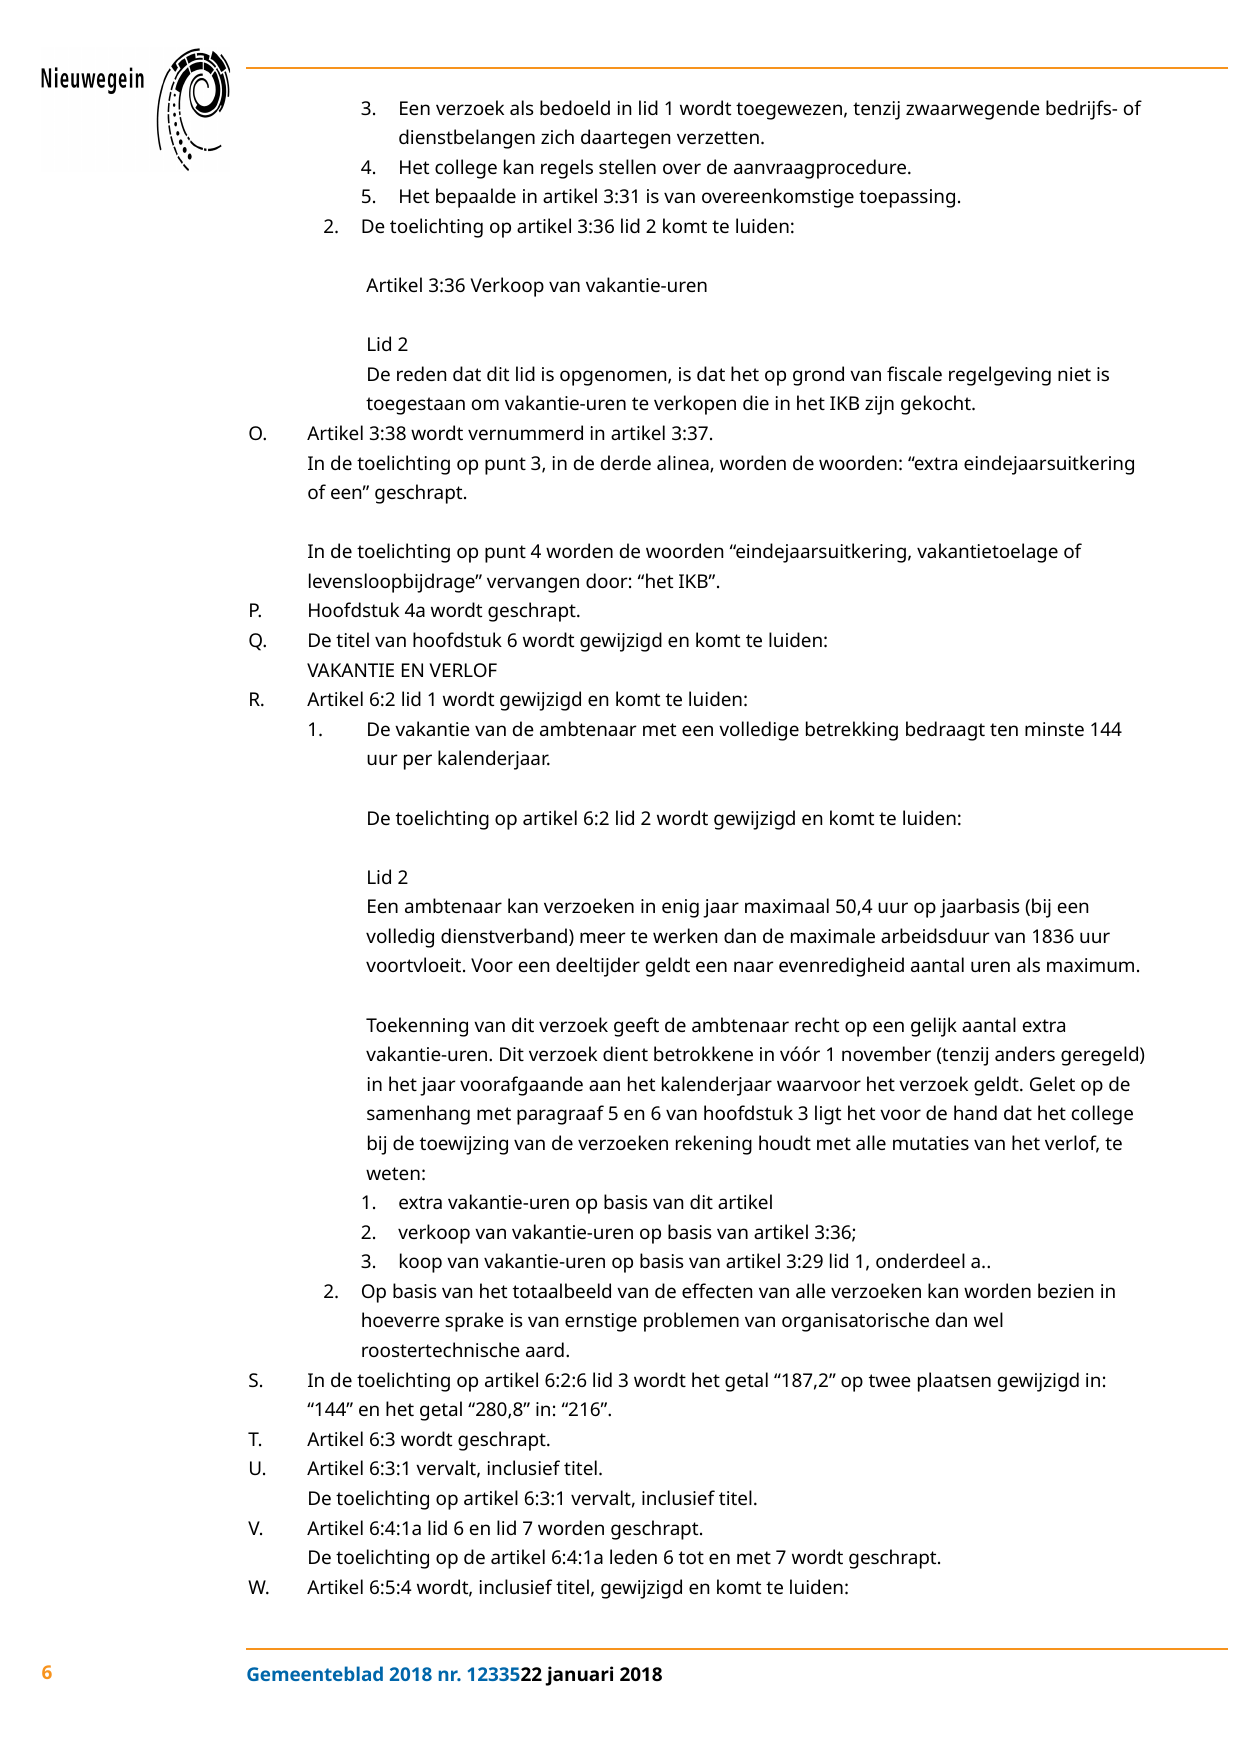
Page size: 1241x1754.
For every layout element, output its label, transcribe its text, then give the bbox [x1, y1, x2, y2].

list Artikel 6:5:4 wordt, inclusief titel, gewijzigd en komt te luiden: [248, 1574, 1152, 1600]
list De toelichting op artikel 3:36 lid 2 komt te luiden: [323, 213, 1152, 239]
list De toelichting op artikel 6:2 lid 2 wordt gewijzigd en komt te luiden: [307, 805, 1152, 831]
list Toekenning van dit verzoek geeft de ambtenaar recht op een gelijk aantal extra vakantie-uren. Dit verzoek dient betrokkene in vóór 1 november (tenzij anders geregeld) in het jaar voorafgaande aan het kalenderjaar waarvoor het verzoek geldt. Gelet op de samenhang met paragraaf 5 en 6 van hoofdstuk 3 ligt het voor de hand dat het college bij de toewijzing van de verzoeken rekening houdt met alle mutaties van het verlof, te weten: [307, 1012, 1152, 1186]
list In de toelichting op artikel 6:2:6 lid 3 wordt het getal “187,2” op twee plaatsen gewijzigd in: “144” en het getal “280,8” in: “216”. [248, 1367, 1152, 1422]
list extra vakantie-uren op basis van dit artikel [361, 1189, 1152, 1215]
list Lid 2 [307, 864, 1152, 890]
list Hoofdstuk 4a wordt geschrapt. [248, 598, 1152, 623]
list VAKANTIE EN VERLOF [248, 657, 1152, 683]
list Artikel 6:3 wordt geschrapt. [248, 1426, 1152, 1452]
list Artikel 6:3:1 vervalt, inclusief titel. [248, 1456, 1152, 1481]
list Lid 2 [307, 331, 1152, 357]
list Het college kan regels stellen over de aanvraagprocedure. [361, 154, 1152, 180]
list De toelichting op artikel 6:3:1 vervalt, inclusief titel. [248, 1485, 1152, 1511]
list De vakantie van de ambtenaar met een volledige betrekking bedraagt ten minste 144 uur per kalenderjaar. [307, 716, 1152, 771]
list De toelichting op de artikel 6:4:1a leden 6 tot en met 7 wordt geschrapt. [248, 1544, 1152, 1570]
list Een verzoek als bedoeld in lid 1 wordt toegewezen, tenzij zwaarwegende bedrijfs- of dienstbelangen zich daartegen verzetten. [361, 95, 1152, 150]
list koop van vakantie-uren op basis van artikel 3:29 lid 1, onderdeel a.. [361, 1248, 1152, 1274]
list Artikel 6:4:1a lid 6 en lid 7 worden geschrapt. [248, 1515, 1152, 1541]
picture [41, 47, 231, 172]
list Het bepaalde in artikel 3:31 is van overeenkomstige toepassing. [361, 183, 1152, 209]
list verkoop van vakantie-uren op basis van artikel 3:36; [361, 1219, 1152, 1245]
list Op basis van het totaalbeeld van de effecten van alle verzoeken kan worden bezien in hoeverre sprake is van ernstige problemen van organisatorische dan wel roostertechnische aard. [323, 1278, 1152, 1363]
list Artikel 3:38 wordt vernummerd in artikel 3:37. [248, 420, 1152, 446]
list In de toelichting op punt 3, in de derde alinea, worden de woorden: “extra eindejaarsuitkering of een” geschrapt. [248, 450, 1152, 505]
list De reden dat dit lid is opgenomen, is dat het op grond van fiscale regelgeving niet is toegestaan om vakantie-uren te verkopen die in het IKB zijn gekocht. [307, 361, 1152, 416]
list De titel van hoofdstuk 6 wordt gewijzigd en komt te luiden: [248, 627, 1152, 653]
list Artikel 6:2 lid 1 wordt gewijzigd en komt te luiden: [248, 686, 1152, 712]
list Een ambtenaar kan verzoeken in enig jaar maximaal 50,4 uur op jaarbasis (bij een volledig dienstverband) meer te werken dan de maximale arbeidsduur van 1836 uur voortvloeit. Voor een deeltijder geldt een naar evenredigheid aantal uren als maximum. [307, 893, 1152, 978]
list Artikel 3:36 Verkoop van vakantie-uren [307, 272, 1152, 298]
list In de toelichting op punt 4 worden de woorden “eindejaarsuitkering, vakantietoelage of levensloopbijdrage” vervangen door: “het IKB”. [248, 538, 1152, 594]
